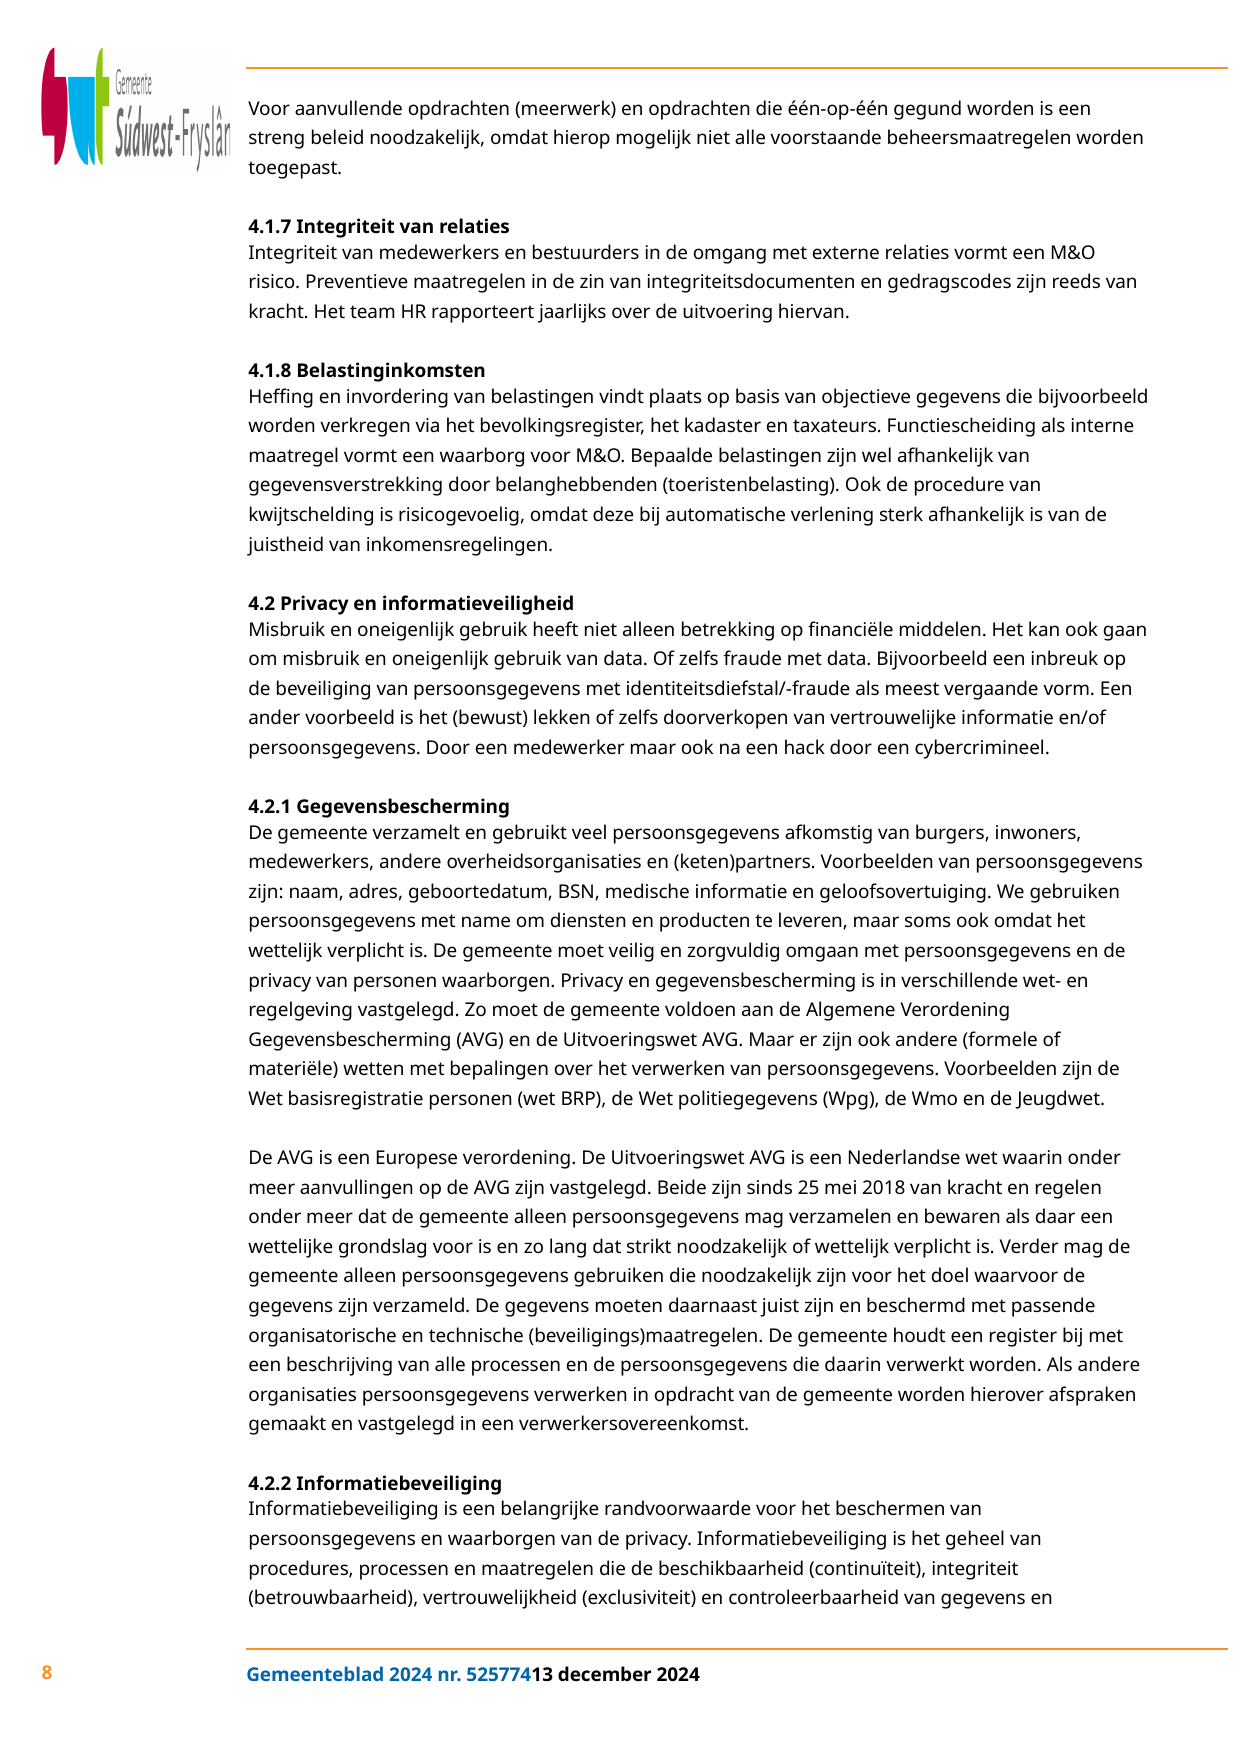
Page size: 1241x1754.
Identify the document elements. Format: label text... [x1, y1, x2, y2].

text De gemeente verzamelt en gebruikt veel persoonsgegevens afkomstig van burgers, inwoners, medewerkers, andere overheidsorganisaties en (keten)partners. Voorbeelden van persoonsgegevens zijn: naam, adres, geboortedatum, BSN, medische informatie en geloofsovertuiging. We gebruiken persoonsgegevens met name om diensten en producten te leveren, maar soms ook omdat het wettelijk verplicht is. De gemeente moet veilig en zorgvuldig omgaan met persoonsgegevens en de privacy van personen waarborgen. Privacy en gegevensbescherming is in verschillende wet- en regelgeving vastgelegd. Zo moet de gemeente voldoen aan de Algemene Verordening Gegevensbescherming (AVG) en de Uitvoeringswet AVG. Maar er zijn ook andere (formele of materiële) wetten met bepalingen over het verwerken van persoonsgegevens. Voorbeelden zijn de Wet basisregistratie personen (wet BRP), de Wet politiegegevens (Wpg), de Wmo en de Jeugdwet. [248, 819, 1152, 1111]
text Misbruik en oneigenlijk gebruik heeft niet alleen betrekking op financiële middelen. Het kan ook gaan om misbruik en oneigenlijk gebruik van data. Of zelfs fraude met data. Bijvoorbeeld een inbreuk op de beveiliging van persoonsgegevens met identiteitsdiefstal/-fraude als meest vergaande vorm. Een ander voorbeeld is het (bewust) lekken of zelfs doorverkopen van vertrouwelijke informatie en/of persoonsgegevens. Door een medewerker maar ook na een hack door een cybercrimineel. [248, 616, 1152, 760]
text Voor aanvullende opdrachten (meerwerk) en opdrachten die één-op-één gegund worden is een streng beleid noodzakelijk, omdat hierop mogelijk niet alle voorstaande beheersmaatregelen worden toegepast. [248, 95, 1152, 180]
text Informatiebeveiliging is een belangrijke randvoorwaarde voor het beschermen van persoonsgegevens en waarborgen van de privacy. Informatiebeveiliging is het geheel van procedures, processen en maatregelen die de beschikbaarheid (continuïteit), integriteit (betrouwbaarheid), vertrouwelijkheid (exclusiviteit) en controleerbaarheid van gegevens en [248, 1496, 1152, 1610]
text 4.2.1 Gegevensbescherming [248, 793, 1152, 819]
text 4.1.7 Integriteit van relaties [248, 213, 1152, 239]
text 4.2 Privacy en informatieveiligheid [248, 590, 1152, 616]
text De AVG is een Europese verordening. De Uitvoeringswet AVG is een Nederlandse wet waarin onder meer aanvullingen op de AVG zijn vastgelegd. Beide zijn sinds 25 mei 2018 van kracht en regelen onder meer dat de gemeente alleen persoonsgegevens mag verzamelen en bewaren als daar een wettelijke grondslag voor is en zo lang dat strikt noodzakelijk of wettelijk verplicht is. Verder mag de gemeente alleen persoonsgegevens gebruiken die noodzakelijk zijn voor het doel waarvoor de gegevens zijn verzameld. De gegevens moeten daarnaast juist zijn en beschermd met passende organisatorische en technische (beveiligings)maatregelen. De gemeente houdt een register bij met een beschrijving van alle processen en de persoonsgegevens die daarin verwerkt worden. Als andere organisaties persoonsgegevens verwerken in opdracht van de gemeente worden hierover afspraken gemaakt en vastgelegd in een verwerkersovereenkomst. [248, 1144, 1152, 1436]
text Integriteit van medewerkers en bestuurders in de omgang met externe relaties vormt een M&O risico. Preventieve maatregelen in de zin van integriteitsdocumenten en gedragscodes zijn reeds van kracht. Het team HR rapporteert jaarlijks over de uitvoering hiervan. [248, 239, 1152, 324]
text Heffing en invordering van belastingen vindt plaats op basis van objectieve gegevens die bijvoorbeeld worden verkregen via het bevolkingsregister, het kadaster en taxateurs. Functiescheiding als interne maatregel vormt een waarborg voor M&O. Bepaalde belastingen zijn wel afhankelijk van gegevensverstrekking door belanghebbenden (toeristenbelasting). Ook de procedure van kwijtschelding is risicogevoelig, omdat deze bij automatische verlening sterk afhankelijk is van de juistheid van inkomensregelingen. [248, 383, 1152, 557]
text 4.2.2 Informatiebeveiliging [248, 1470, 1152, 1496]
text 4.1.8 Belastinginkomsten [248, 357, 1152, 383]
picture [41, 47, 231, 172]
